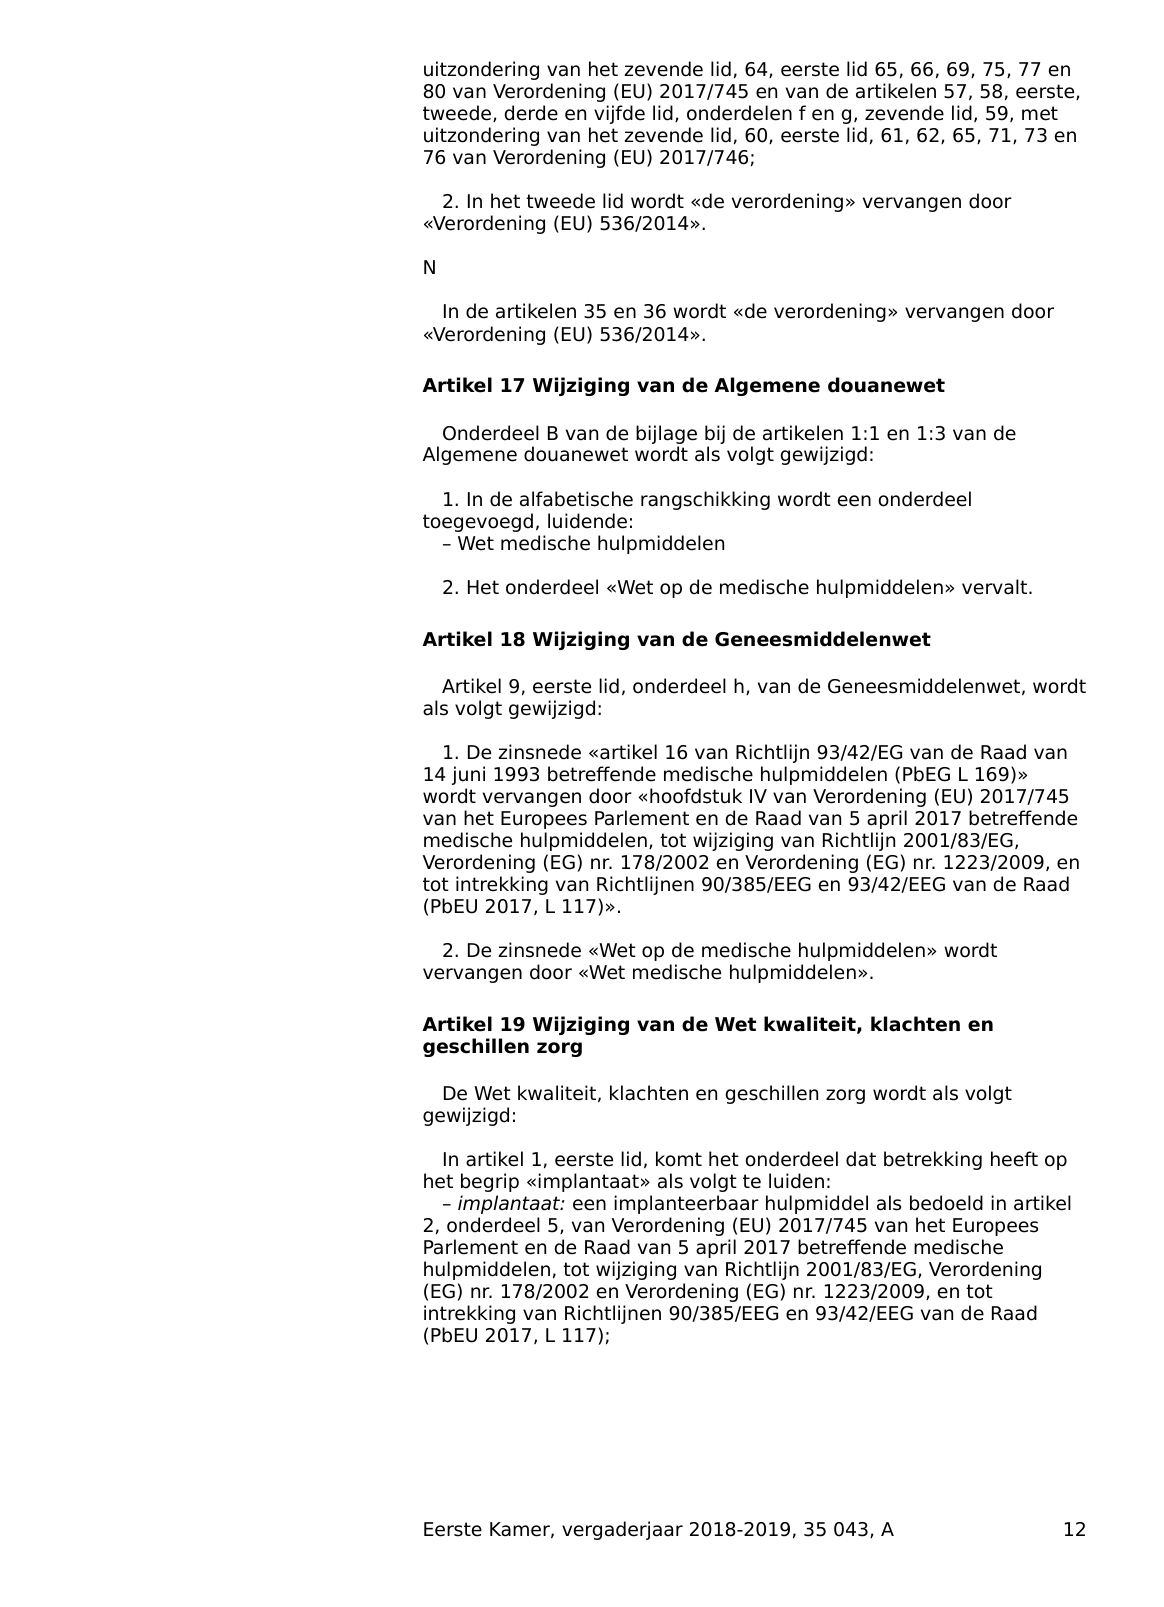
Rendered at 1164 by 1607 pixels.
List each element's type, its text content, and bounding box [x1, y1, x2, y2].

text N [422, 257, 1087, 279]
text 1. De zinsnede «artikel 16 van Richtlijn 93/42/EG van de Raad van 14 juni 1993 betreffende medische hulpmiddelen (PbEG L 169)» wordt vervangen door «hoofdstuk IV van Verordening (EU) 2017/745 van het Europees Parlement en de Raad van 5 april 2017 betreffende medische hulpmiddelen, tot wijziging van Richtlijn 2001/83/EG, Verordening (EG) nr. 178/2002 en Verordening (EG) nr. 1223/2009, en tot intrekking van Richtlijnen 90/385/EEG en 93/42/EEG van de Raad (PbEU 2017, L 117)». [422, 742, 1087, 918]
text 2. In het tweede lid wordt «de verordening» vervangen door «Verordening (EU) 536/2014». [422, 191, 1087, 235]
text 2. De zinsnede «Wet op de medische hulpmiddelen» wordt vervangen door «Wet medische hulpmiddelen». [422, 940, 1087, 984]
text De Wet kwaliteit, klachten en geschillen zorg wordt als volgt gewijzigd: [422, 1083, 1087, 1127]
text Artikel 9, eerste lid, onderdeel h, van de Geneesmiddelenwet, wordt als volgt gewijzigd: [422, 676, 1087, 719]
text In de artikelen 35 en 36 wordt «de verordening» vervangen door «Verordening (EU) 536/2014». [422, 301, 1087, 345]
text 2. Het onderdeel «Wet op de medische hulpmiddelen» vervalt. [422, 577, 1087, 599]
subtitle Artikel 19 Wijziging van de Wet kwaliteit, klachten en geschillen zorg [422, 1014, 1087, 1058]
text uitzondering van het zevende lid, 64, eerste lid 65, 66, 69, 75, 77 en 80 van Verordening (EU) 2017/745 en van de artikelen 57, 58, eerste, tweede, derde en vijfde lid, onderdelen f en g, zevende lid, 59, met uitzondering van het zevende lid, 60, eerste lid, 61, 62, 65, 71, 73 en 76 van Verordening (EU) 2017/746; [422, 59, 1087, 169]
text – implantaat: een implanteerbaar hulpmiddel als bedoeld in artikel 2, onderdeel 5, van Verordening (EU) 2017/745 van het Europees Parlement en de Raad van 5 april 2017 betreffende medische hulpmiddelen, tot wijziging van Richtlijn 2001/83/EG, Verordening (EG) nr. 178/2002 en Verordening (EG) nr. 1223/2009, en tot intrekking van Richtlijnen 90/385/EEG en 93/42/EEG van de Raad (PbEU 2017, L 117); [422, 1193, 1087, 1347]
text 1. In de alfabetische rangschikking wordt een onderdeel toegevoegd, luidende: [422, 488, 1087, 532]
text In artikel 1, eerste lid, komt het onderdeel dat betrekking heeft op het begrip «implantaat» als volgt te luiden: [422, 1149, 1087, 1193]
subtitle Artikel 17 Wijziging van de Algemene douanewet [422, 375, 1087, 397]
subtitle Artikel 18 Wijziging van de Geneesmiddelenwet [422, 629, 1087, 651]
text Onderdeel B van de bijlage bij de artikelen 1:1 en 1:3 van de Algemene douanewet wordt als volgt gewijzigd: [422, 422, 1087, 466]
text – Wet medische hulpmiddelen [422, 532, 1087, 554]
